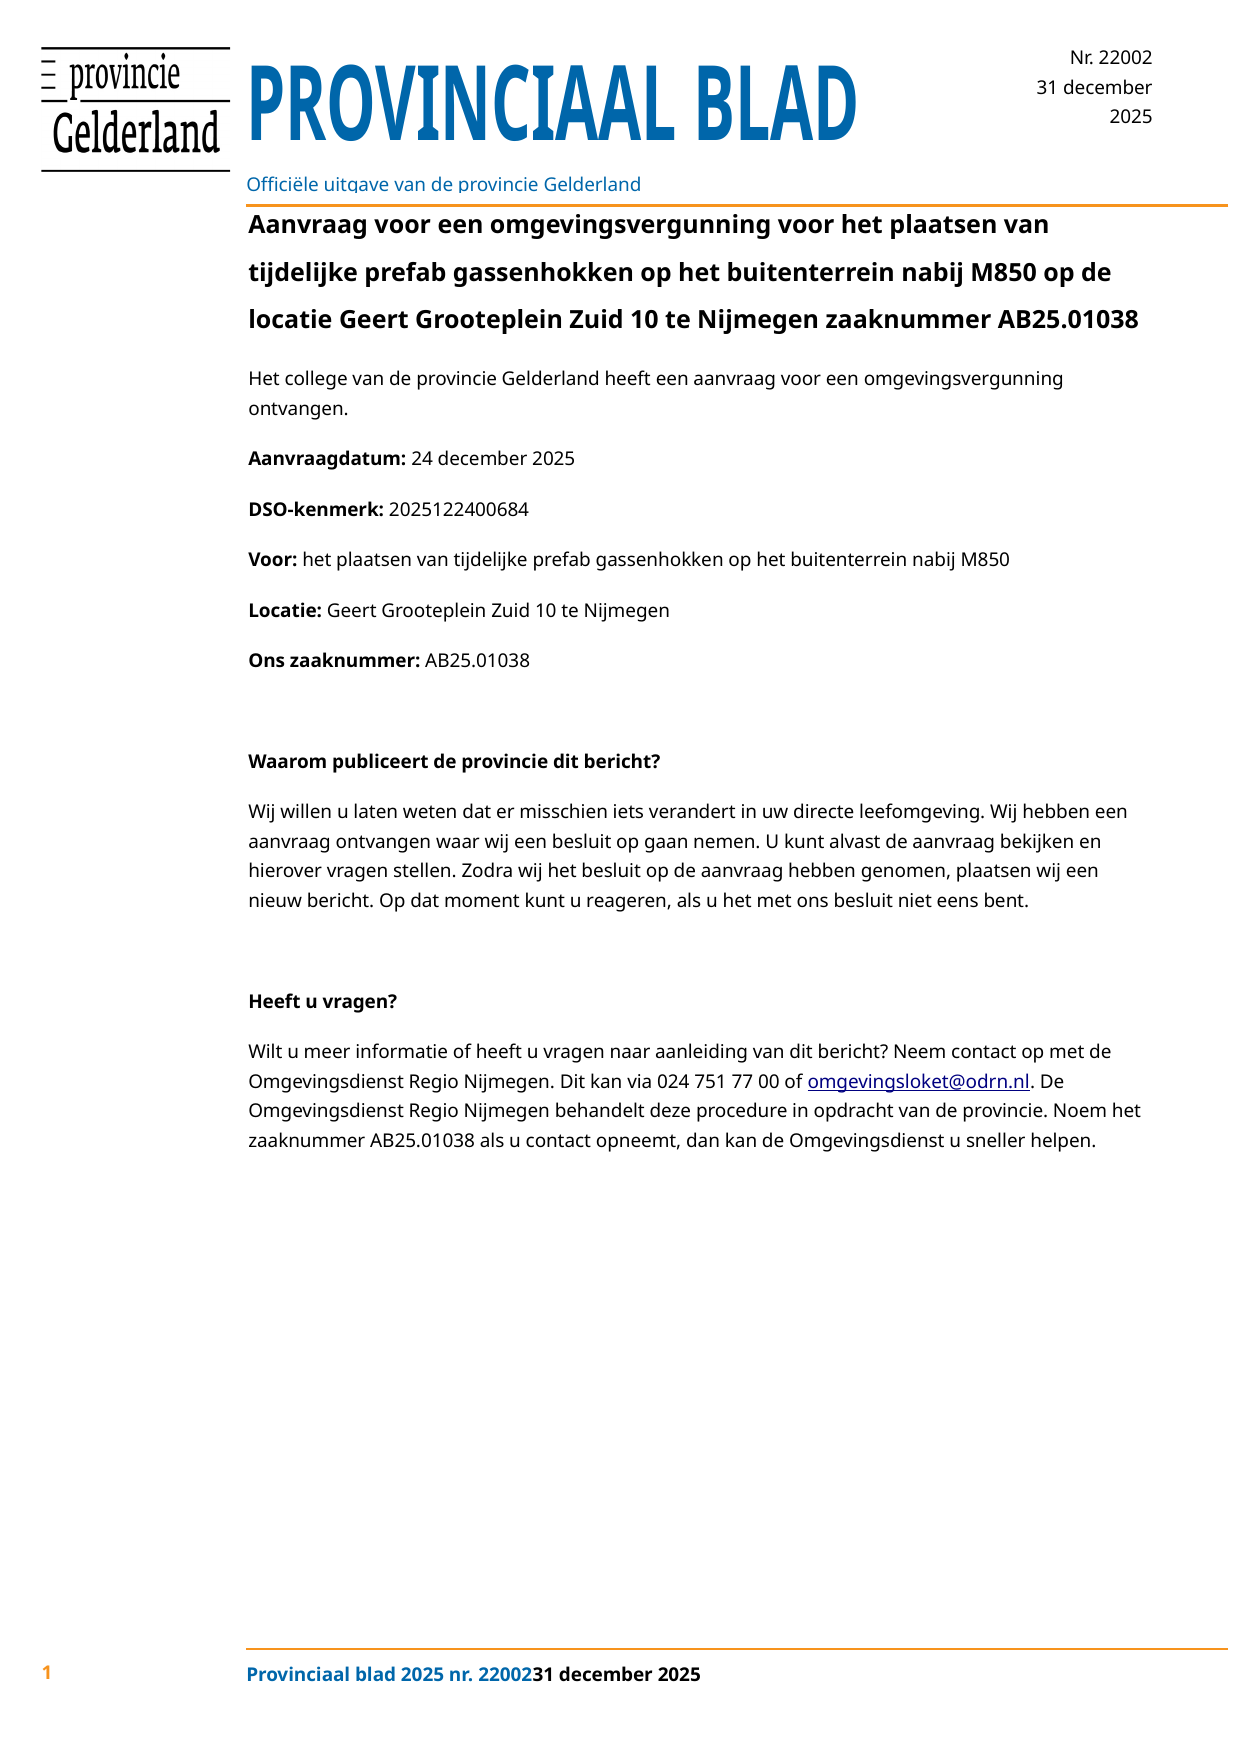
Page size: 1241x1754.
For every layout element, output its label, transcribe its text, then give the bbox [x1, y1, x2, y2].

text Aanvraagdatum: 24 december 2025 [248, 446, 1152, 471]
text Aanvraag voor een omgevingsvergunning voor het plaatsen van tijdelijke prefab gassenhokken op het buitenterrein nabij M850 op de locatie Geert Grooteplein Zuid 10 te Nijmegen zaaknummer AB25.01038 [248, 207, 1152, 336]
text Ons zaaknummer: AB25.01038 [248, 647, 1152, 673]
text Heeft u vragen? [248, 988, 1152, 1014]
picture [41, 47, 231, 172]
text Wilt u meer informatie of heeft u vragen naar aanleiding van dit bericht? Neem contact op met de Omgevingsdienst Regio Nijmegen. Dit kan via 024 751 77 00 of omgevingsloket@odrn.nl. De Omgevingsdienst Regio Nijmegen behandelt deze procedure in opdracht van de provincie. Noem het zaaknummer AB25.01038 als u contact opneemt, dan kan de Omgevingsdienst u sneller helpen. [248, 1038, 1152, 1153]
text Voor: het plaatsen van tijdelijke prefab gassenhokken op het buitenterrein nabij M850 [248, 546, 1152, 572]
text DSO-kenmerk: 2025122400684 [248, 496, 1152, 522]
text Het college van de provincie Gelderland heeft een aanvraag voor een omgevingsvergunning ontvangen. [248, 366, 1152, 421]
text Locatie: Geert Grooteplein Zuid 10 te Nijmegen [248, 597, 1152, 622]
text Waarom publiceert de provincie dit bericht? [248, 748, 1152, 774]
text Wij willen u laten weten dat er misschien iets verandert in uw directe leefomgeving. Wij hebben een aanvraag ontvangen waar wij een besluit op gaan nemen. U kunt alvast de aanvraag bekijken en hierover vragen stellen. Zodra wij het besluit op de aanvraag hebben genomen, plaatsen wij een nieuw bericht. Op dat moment kunt u reageren, als u het met ons besluit niet eens bent. [248, 798, 1152, 913]
